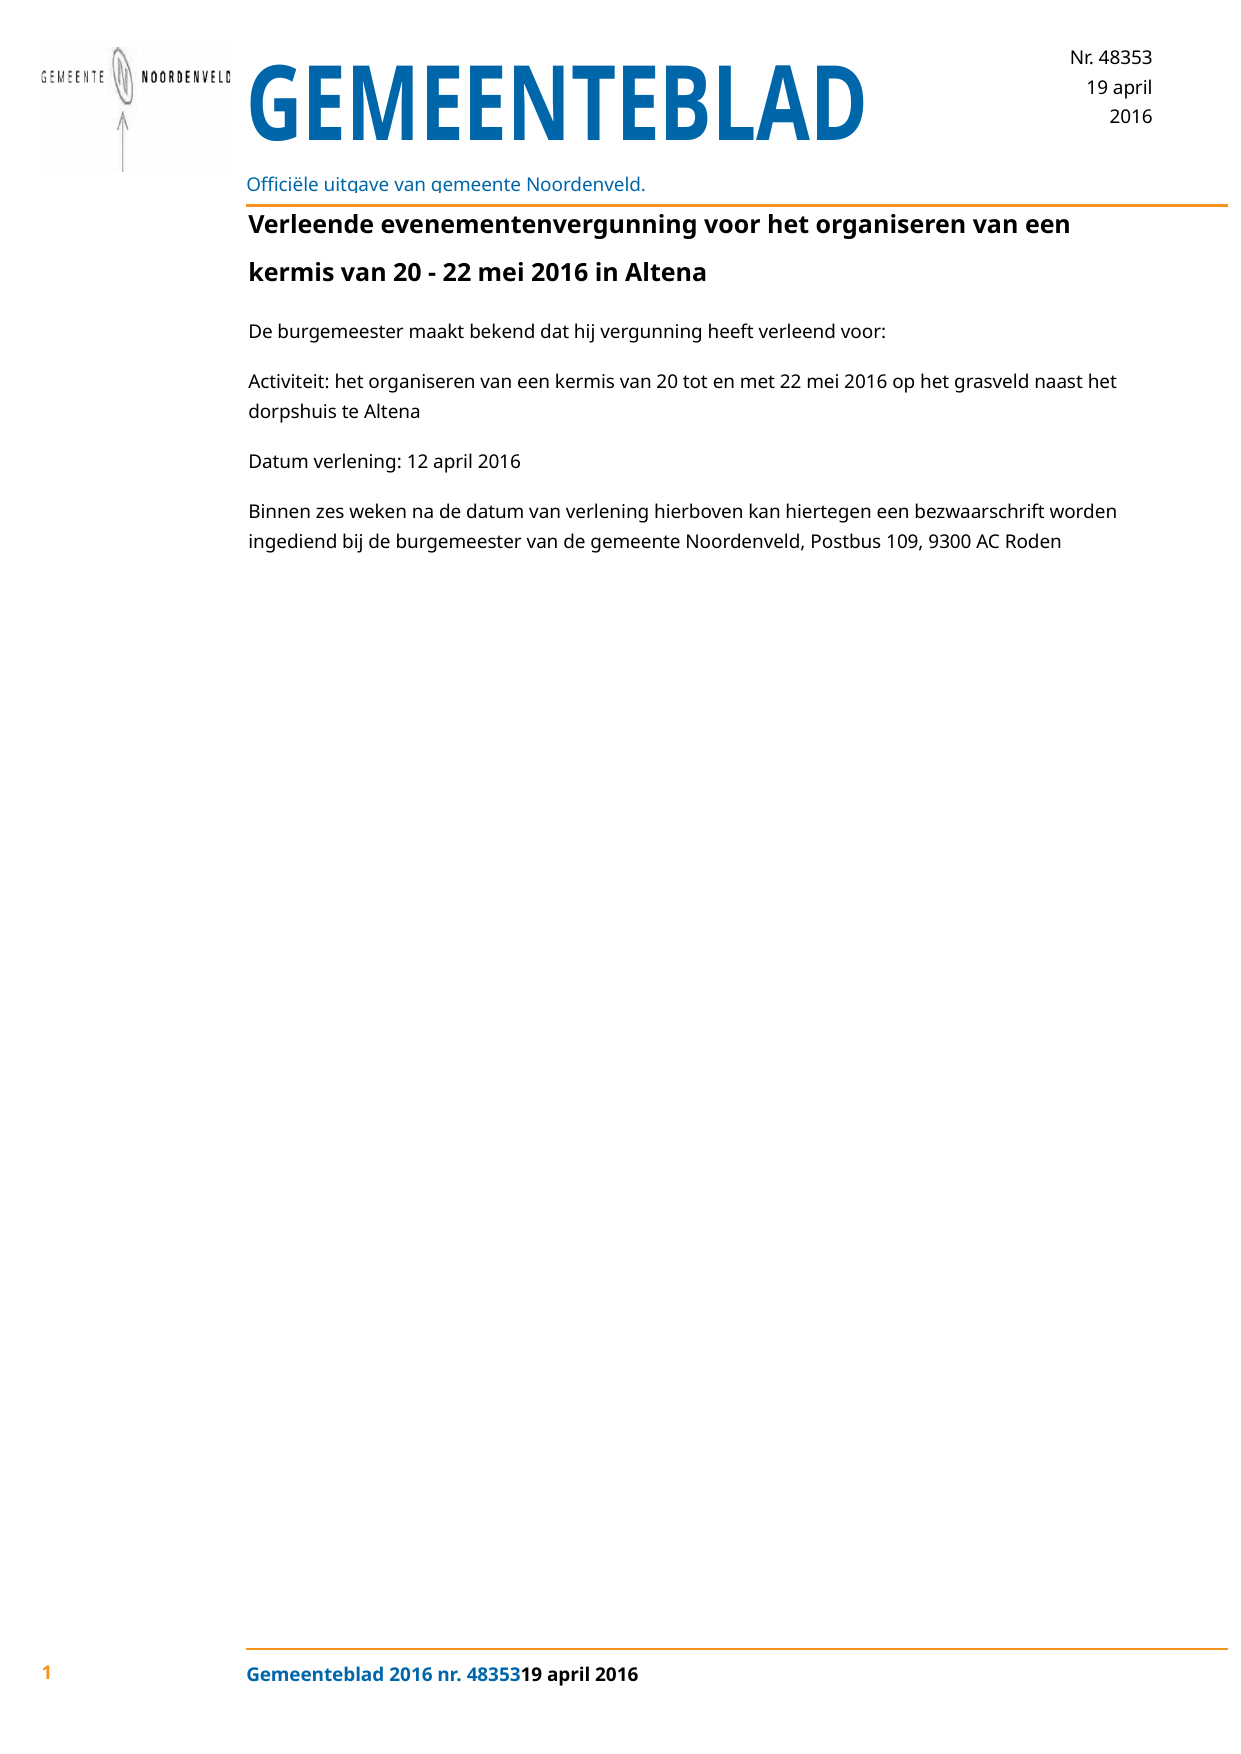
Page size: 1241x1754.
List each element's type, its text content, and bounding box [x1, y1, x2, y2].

picture [41, 47, 231, 172]
text Datum verlening: 12 april 2016 [248, 448, 1152, 474]
text Activiteit: het organiseren van een kermis van 20 tot en met 22 mei 2016 op het grasveld naast het dorpshuis te Altena [248, 368, 1152, 424]
text Verleende evenementenvergunning voor het organiseren van een kermis van 20 - 22 mei 2016 in Altena [248, 207, 1152, 288]
text De burgemeester maakt bekend dat hij vergunning heeft verleend voor: [248, 318, 1152, 344]
text Binnen zes weken na de datum van verlening hierboven kan hiertegen een bezwaarschrift worden ingediend bij de burgemeester van de gemeente Noordenveld, Postbus 109, 9300 AC Roden [248, 499, 1152, 554]
